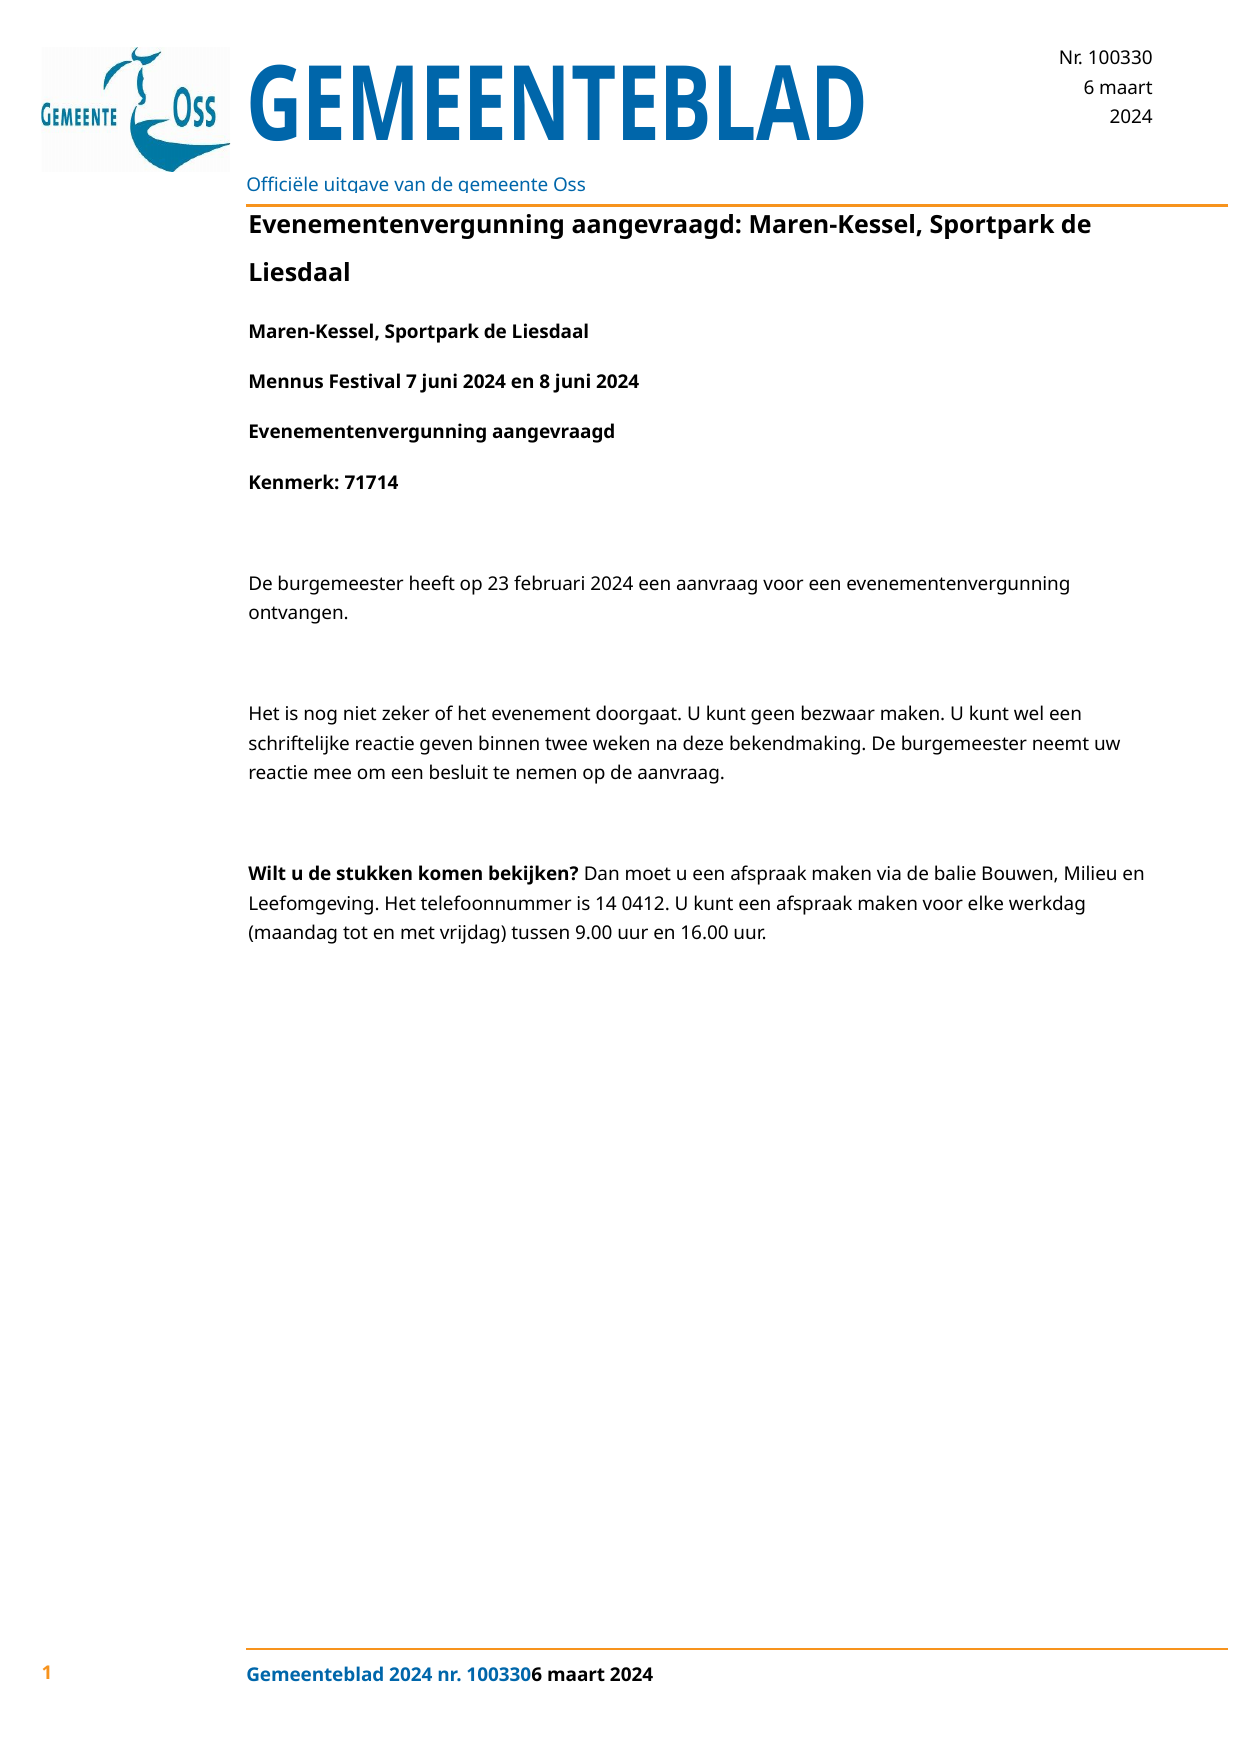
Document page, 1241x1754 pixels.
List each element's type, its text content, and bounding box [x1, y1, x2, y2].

picture [41, 47, 231, 172]
text Mennus Festival 7 juni 2024 en 8 juni 2024 [248, 368, 1152, 394]
text Evenementenvergunning aangevraagd: Maren-Kessel, Sportpark de Liesdaal [248, 207, 1152, 288]
text Wilt u de stukken komen bekijken? Dan moet u een afspraak maken via de balie Bouwen, Milieu en Leefomgeving. Het telefoonnummer is 14 0412. U kunt een afspraak maken voor elke werkdag (maandag tot en met vrijdag) tussen 9.00 uur en 16.00 uur. [248, 860, 1152, 945]
text De burgemeester heeft op 23 februari 2024 een aanvraag voor een evenementenvergunning ontvangen. [248, 570, 1152, 625]
text Evenementenvergunning aangevraagd [248, 419, 1152, 444]
text Het is nog niet zeker of het evenement doorgaat. U kunt geen bezwaar maken. U kunt wel een schriftelijke reactie geven binnen twee weken na deze bekendmaking. De burgemeester neemt uw reactie mee om een besluit te nemen op de aanvraag. [248, 700, 1152, 785]
text Maren-Kessel, Sportpark de Liesdaal [248, 318, 1152, 344]
text Kenmerk: 71714 [248, 469, 1152, 495]
